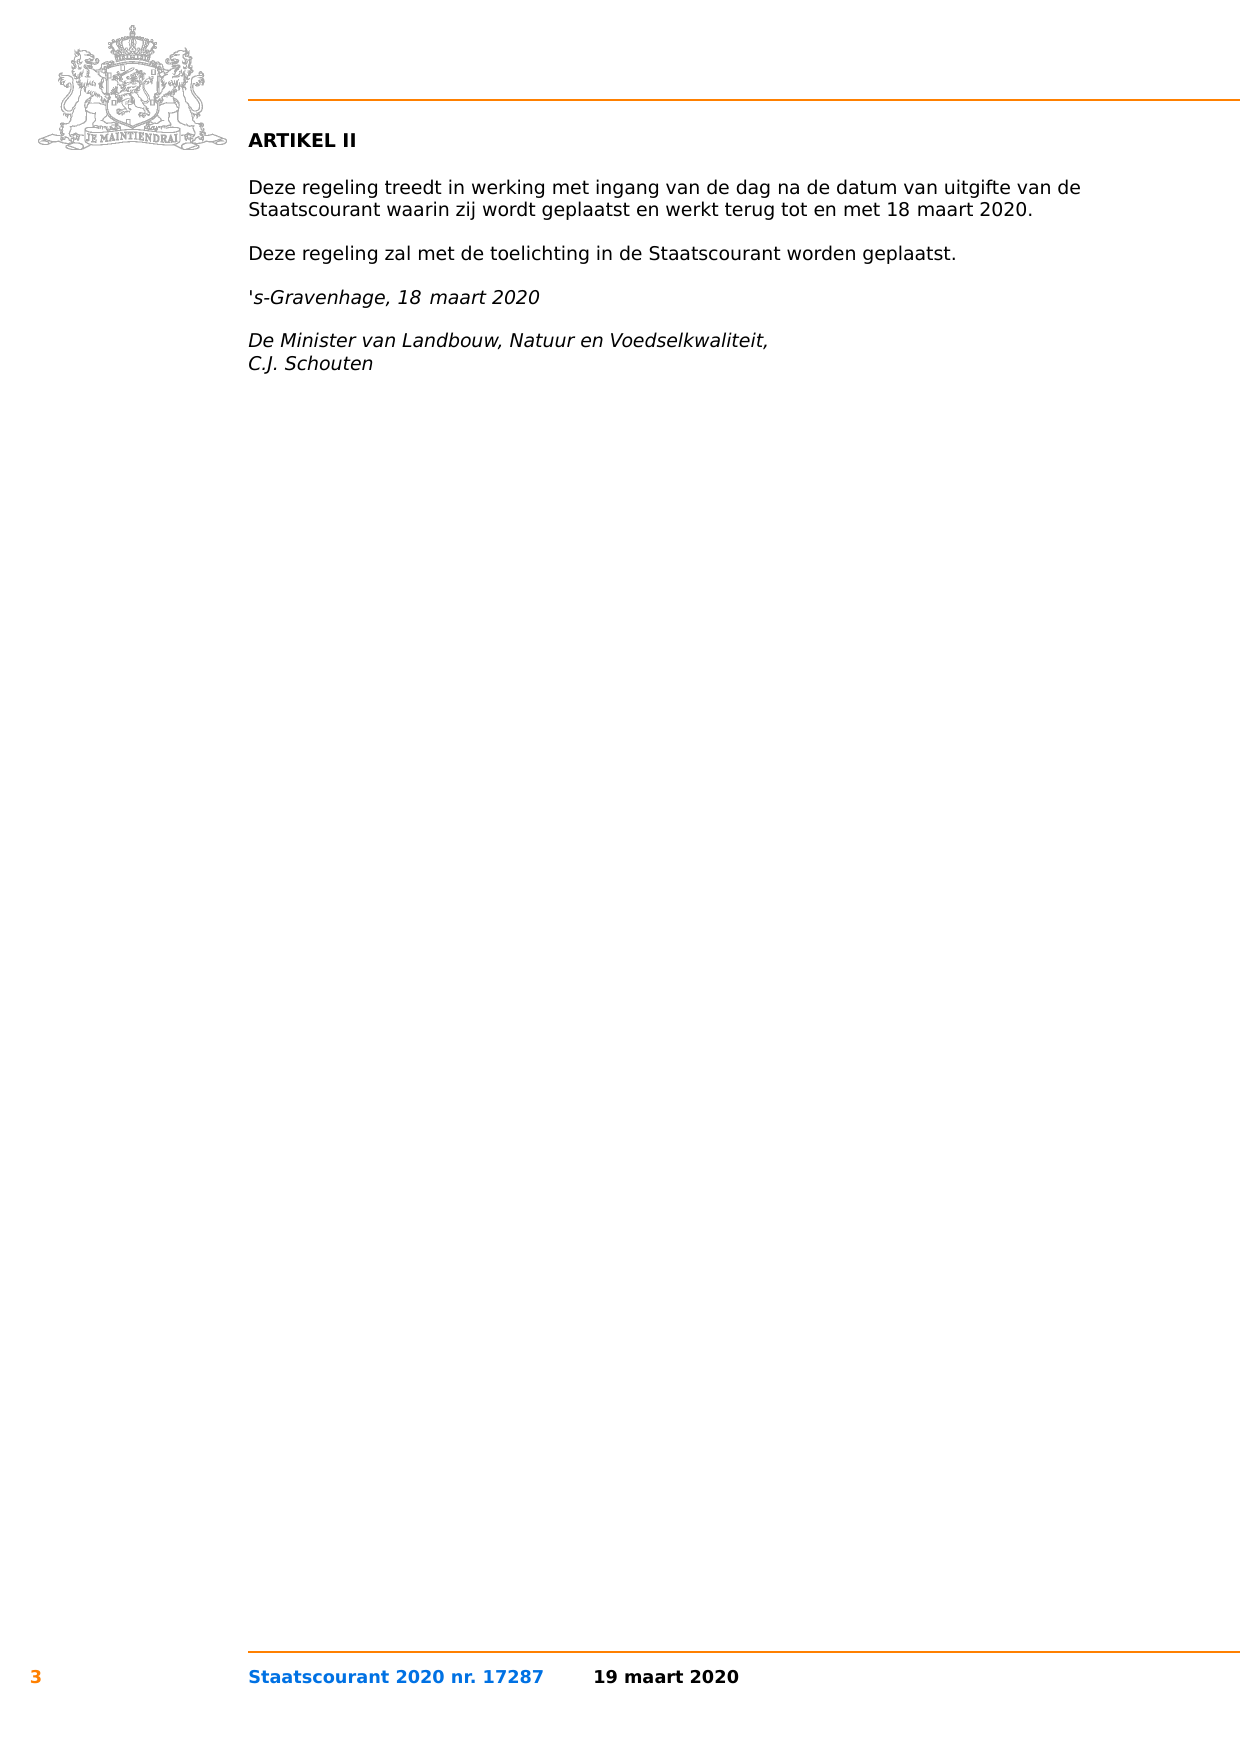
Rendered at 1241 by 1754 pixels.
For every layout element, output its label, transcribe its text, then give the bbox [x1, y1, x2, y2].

text Deze regeling zal met de toelichting in de Staatscourant worden geplaatst. [248, 243, 1163, 265]
text Deze regeling treedt in werking met ingang van de dag na de datum van uitgifte van de Staatscourant waarin zij wordt geplaatst en werkt terug tot en met 18 maart 2020. [248, 177, 1163, 221]
text De Minister van Landbouw, Natuur en Voedselkwaliteit, C.J. Schouten [248, 330, 1163, 374]
text 's-Gravenhage, 18 maart 2020 [248, 287, 1163, 308]
subtitle ARTIKEL II [248, 130, 1163, 152]
picture [38, 25, 227, 150]
